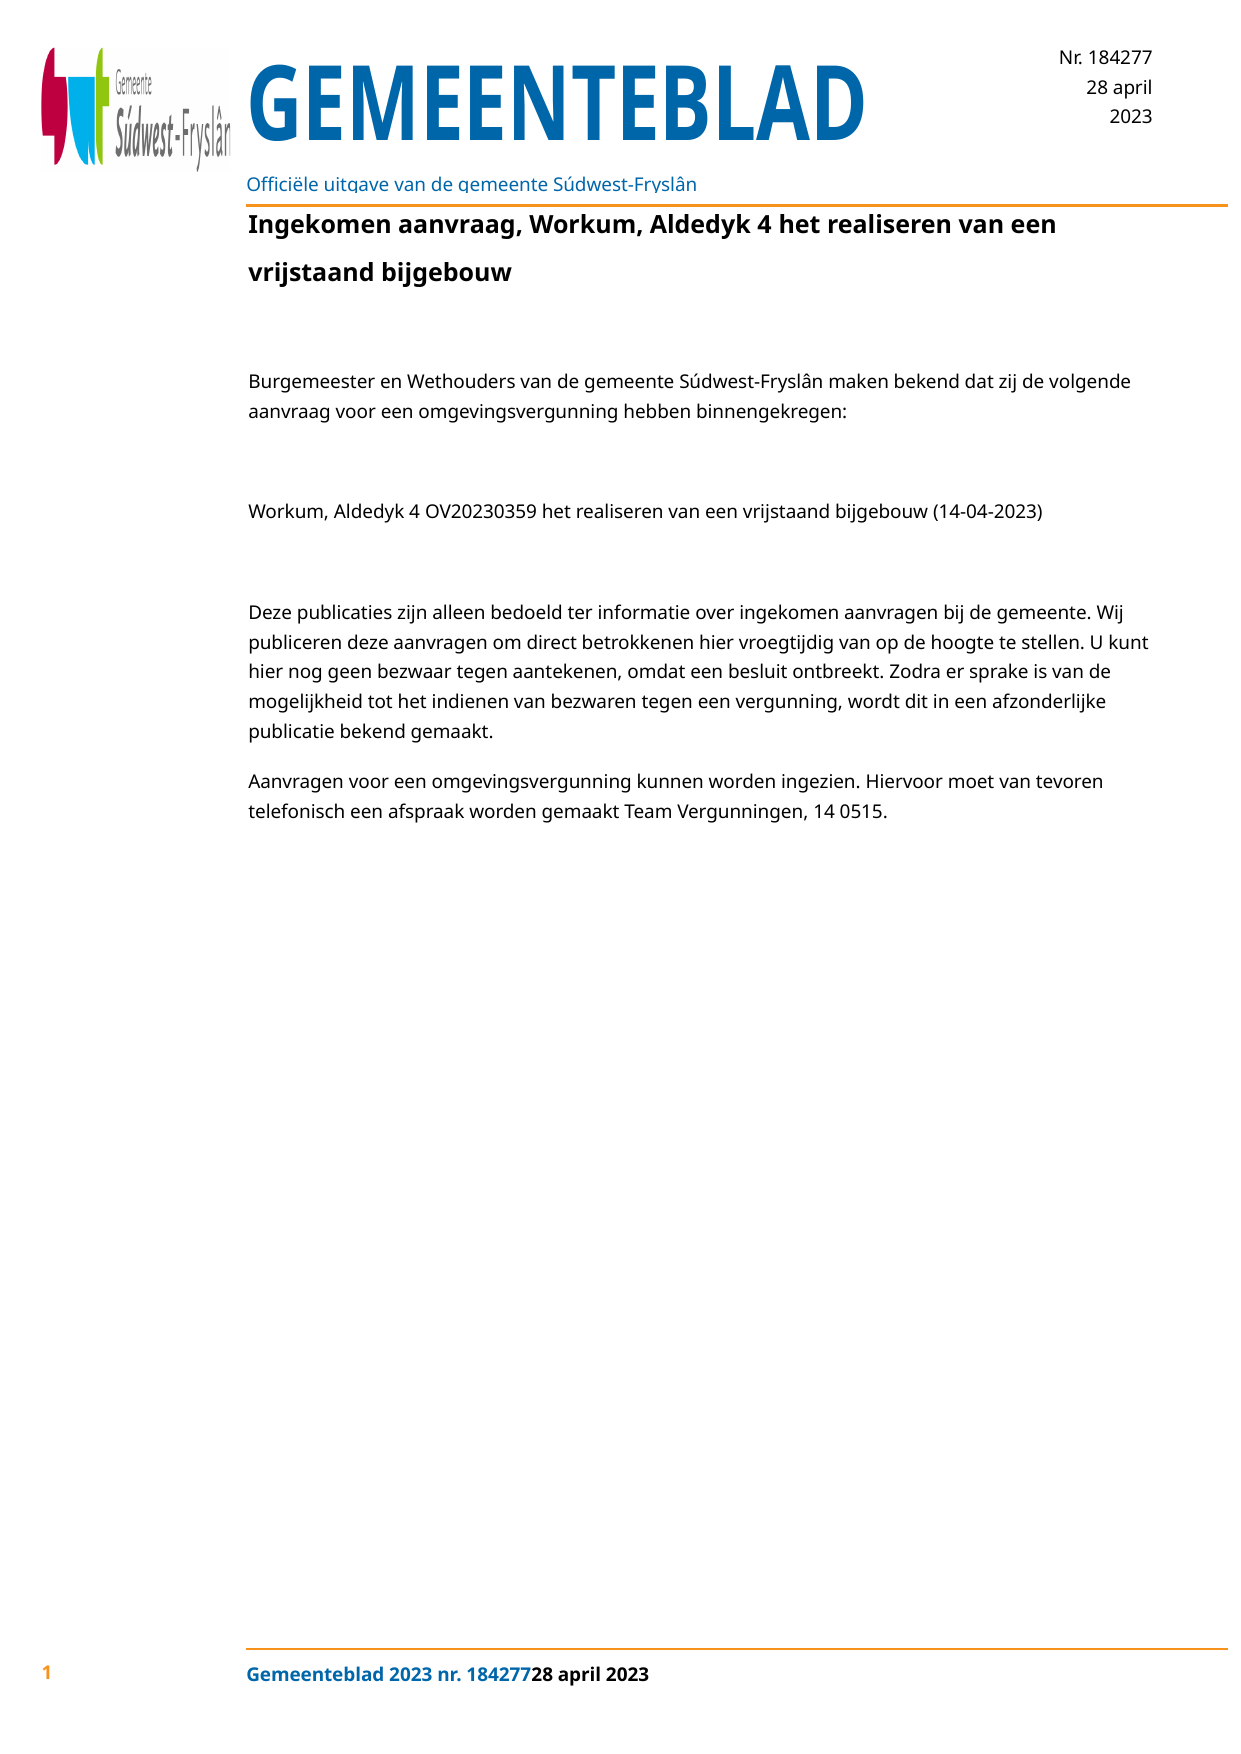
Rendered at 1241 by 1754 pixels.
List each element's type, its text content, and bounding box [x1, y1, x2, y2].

text Aanvragen voor een omgevingsvergunning kunnen worden ingezien. Hiervoor moet van tevoren telefonisch een afspraak worden gemaakt Team Vergunningen, 14 0515. [248, 768, 1152, 824]
text Workum, Aldedyk 4 OV20230359 het realiseren van een vrijstaand bijgebouw (14-04-2023) [248, 499, 1152, 524]
text Ingekomen aanvraag, Workum, Aldedyk 4 het realiseren van een vrijstaand bijgebouw [248, 207, 1152, 288]
text Deze publicaties zijn alleen bedoeld ter informatie over ingekomen aanvragen bij de gemeente. Wij publiceren deze aanvragen om direct betrokkenen hier vroegtijdig van op de hoogte te stellen. U kunt hier nog geen bezwaar tegen aantekenen, omdat een besluit ontbreekt. Zodra er sprake is van de mogelijkheid tot het indienen van bezwaren tegen een vergunning, wordt dit in een afzonderlijke publicatie bekend gemaakt. [248, 599, 1152, 744]
picture [41, 47, 231, 172]
text Burgemeester en Wethouders van de gemeente Súdwest-Fryslân maken bekend dat zij de volgende aanvraag voor een omgevingsvergunning hebben binnengekregen: [248, 368, 1152, 424]
